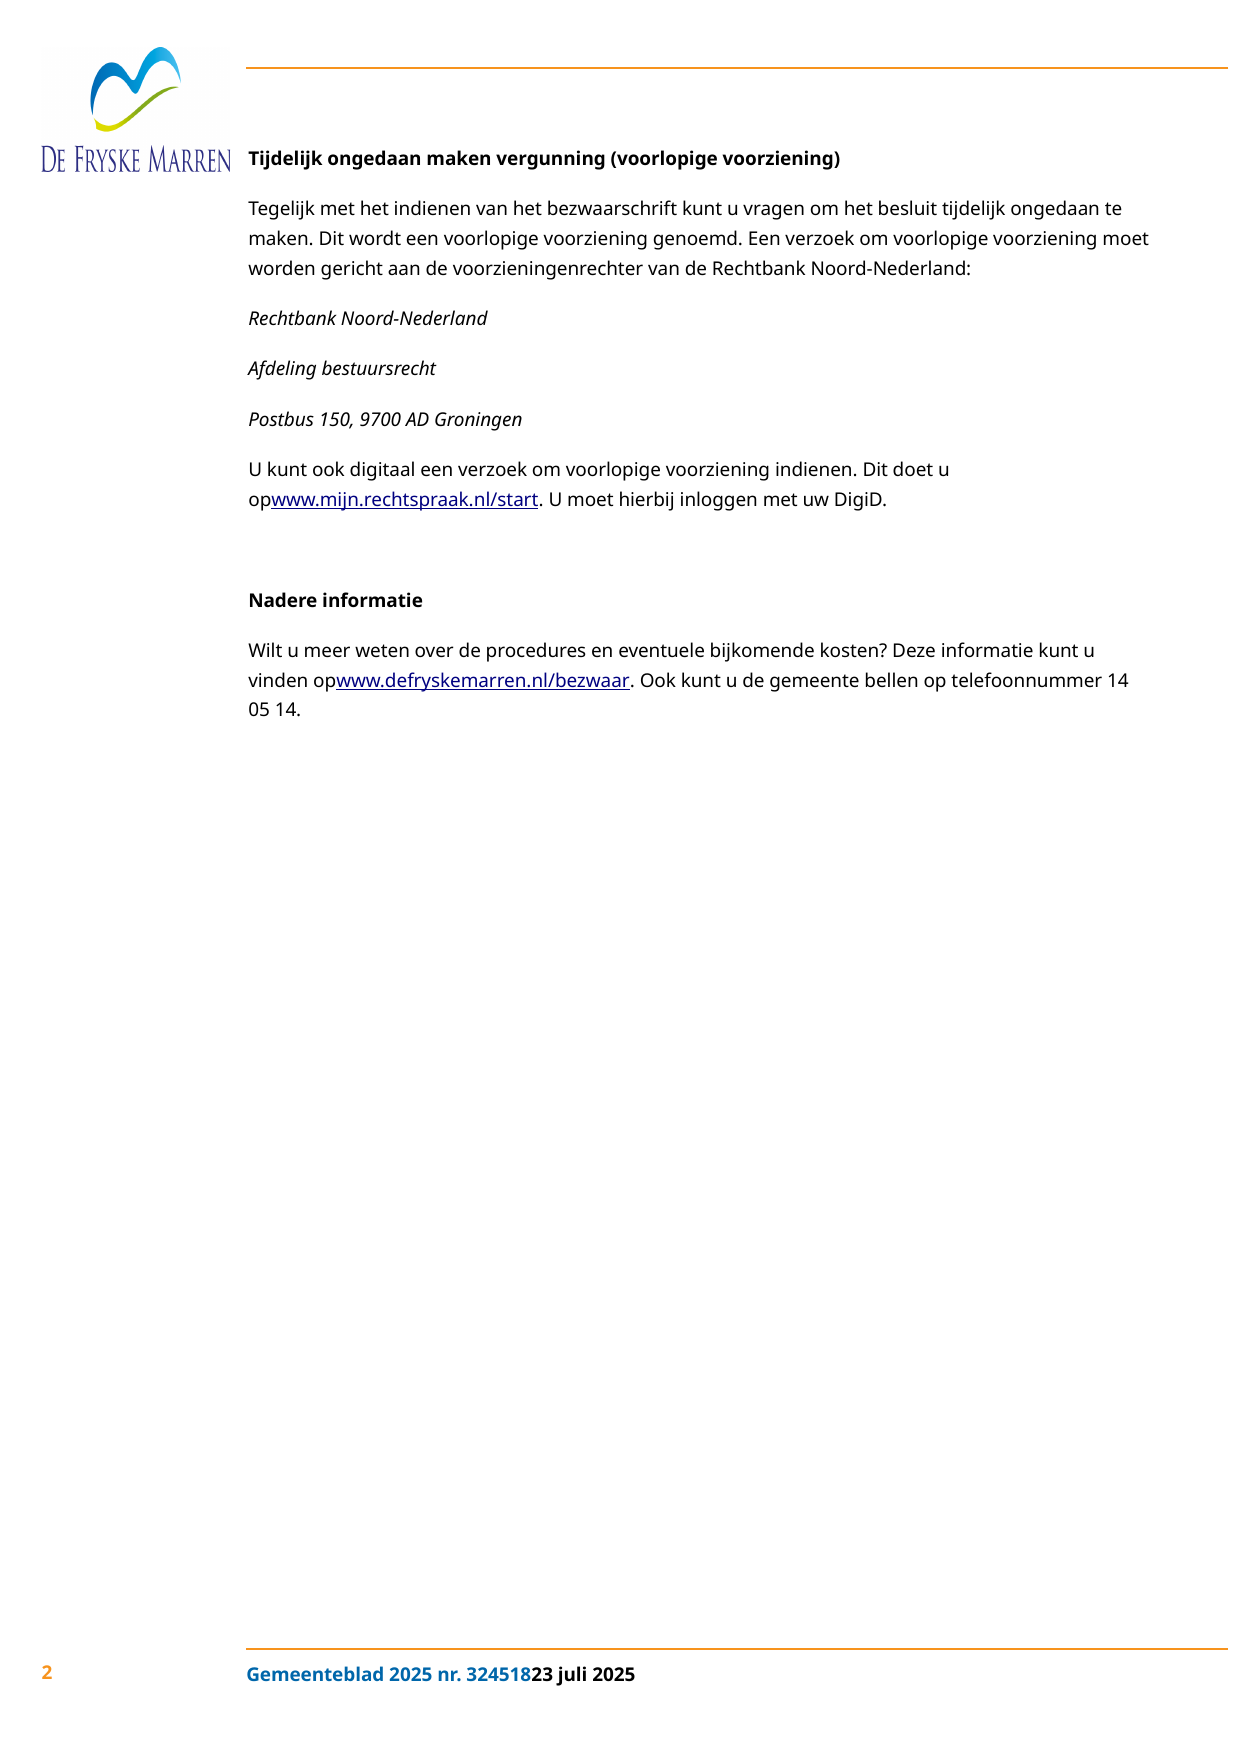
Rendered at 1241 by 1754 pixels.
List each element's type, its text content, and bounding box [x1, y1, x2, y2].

text Tegelijk met het indienen van het bezwaarschrift kunt u vragen om het besluit tijdelijk ongedaan te maken. Dit wordt een voorlopige voorziening genoemd. Een verzoek om voorlopige voorziening moet worden gericht aan de voorzieningenrechter van de Rechtbank Noord-Nederland: [248, 196, 1152, 281]
text U kunt ook digitaal een verzoek om voorlopige voorziening indienen. Dit doet u opwww.mijn.rechtspraak.nl/start. U moet hierbij inloggen met uw DigiD. [248, 456, 1152, 512]
text Rechtbank Noord-Nederland [248, 305, 1152, 331]
text Afdeling bestuursrecht [248, 356, 1152, 381]
text Tijdelijk ongedaan maken vergunning (voorlopige voorziening) [248, 145, 1152, 171]
text Postbus 150, 9700 AD Groningen [248, 406, 1152, 432]
text Wilt u meer weten over de procedures en eventuele bijkomende kosten? Deze informatie kunt u vinden opwww.defryskemarren.nl/bezwaar. Ook kunt u de gemeente bellen op telefoonnummer 14 05 14. [248, 637, 1152, 722]
text Nadere informatie [248, 587, 1152, 613]
picture [41, 47, 231, 172]
